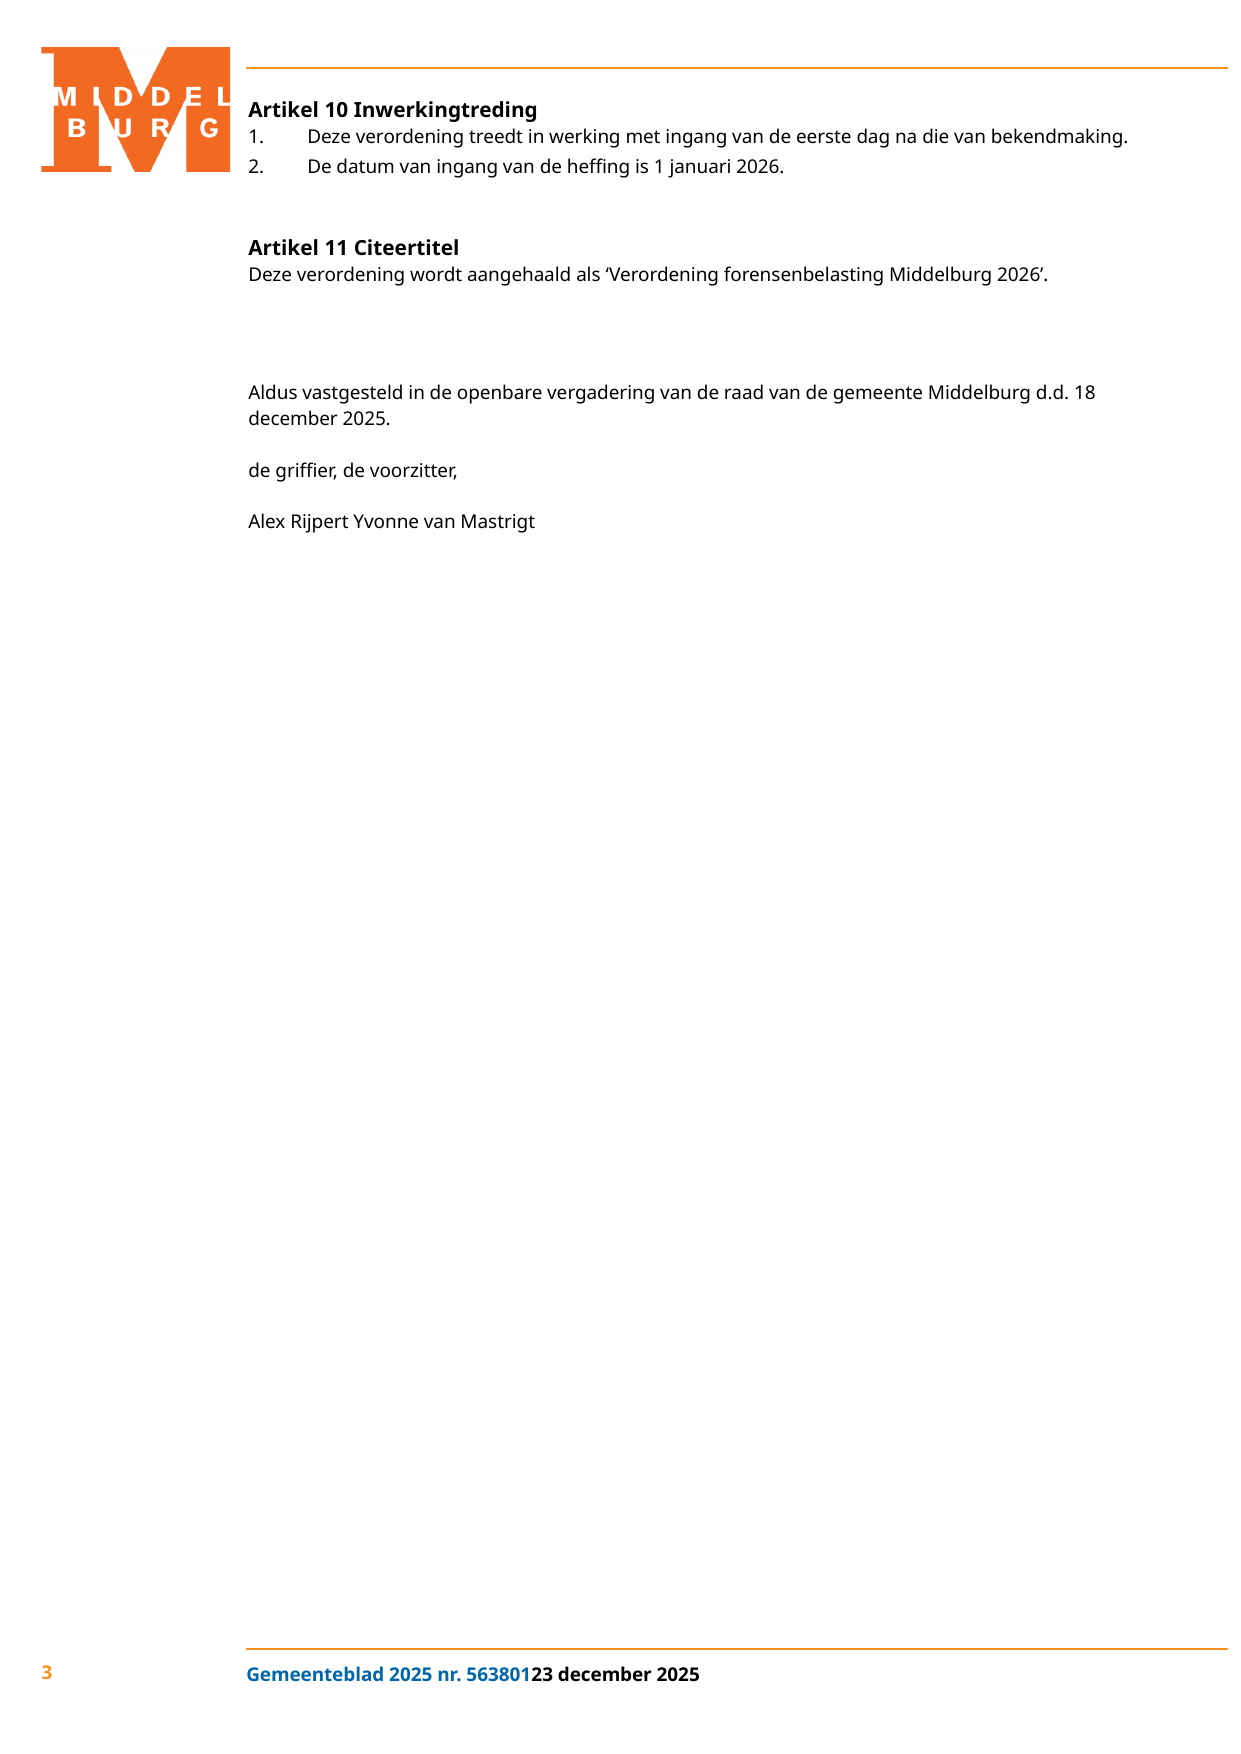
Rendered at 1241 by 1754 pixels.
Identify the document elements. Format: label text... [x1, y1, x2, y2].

text Artikel 11 Citeertitel [248, 233, 1152, 261]
text Alex Rijpert Yvonne van Mastrigt [248, 508, 1152, 534]
list De datum van ingang van de heffing is 1 januari 2026. [248, 153, 1152, 178]
text Artikel 10 Inwerkingtreding [248, 95, 1152, 123]
text Aldus vastgesteld in de openbare vergadering van de raad van de gemeente Middelburg d.d. 18 december 2025. [248, 379, 1152, 431]
text de griffier, de voorzitter, [248, 457, 1152, 482]
text Deze verordening wordt aangehaald als ‘Verordening forensenbelasting Middelburg 2026’. [248, 261, 1152, 287]
list Deze verordening treedt in werking met ingang van de eerste dag na die van bekendmaking. [248, 123, 1152, 149]
picture [41, 47, 231, 172]
